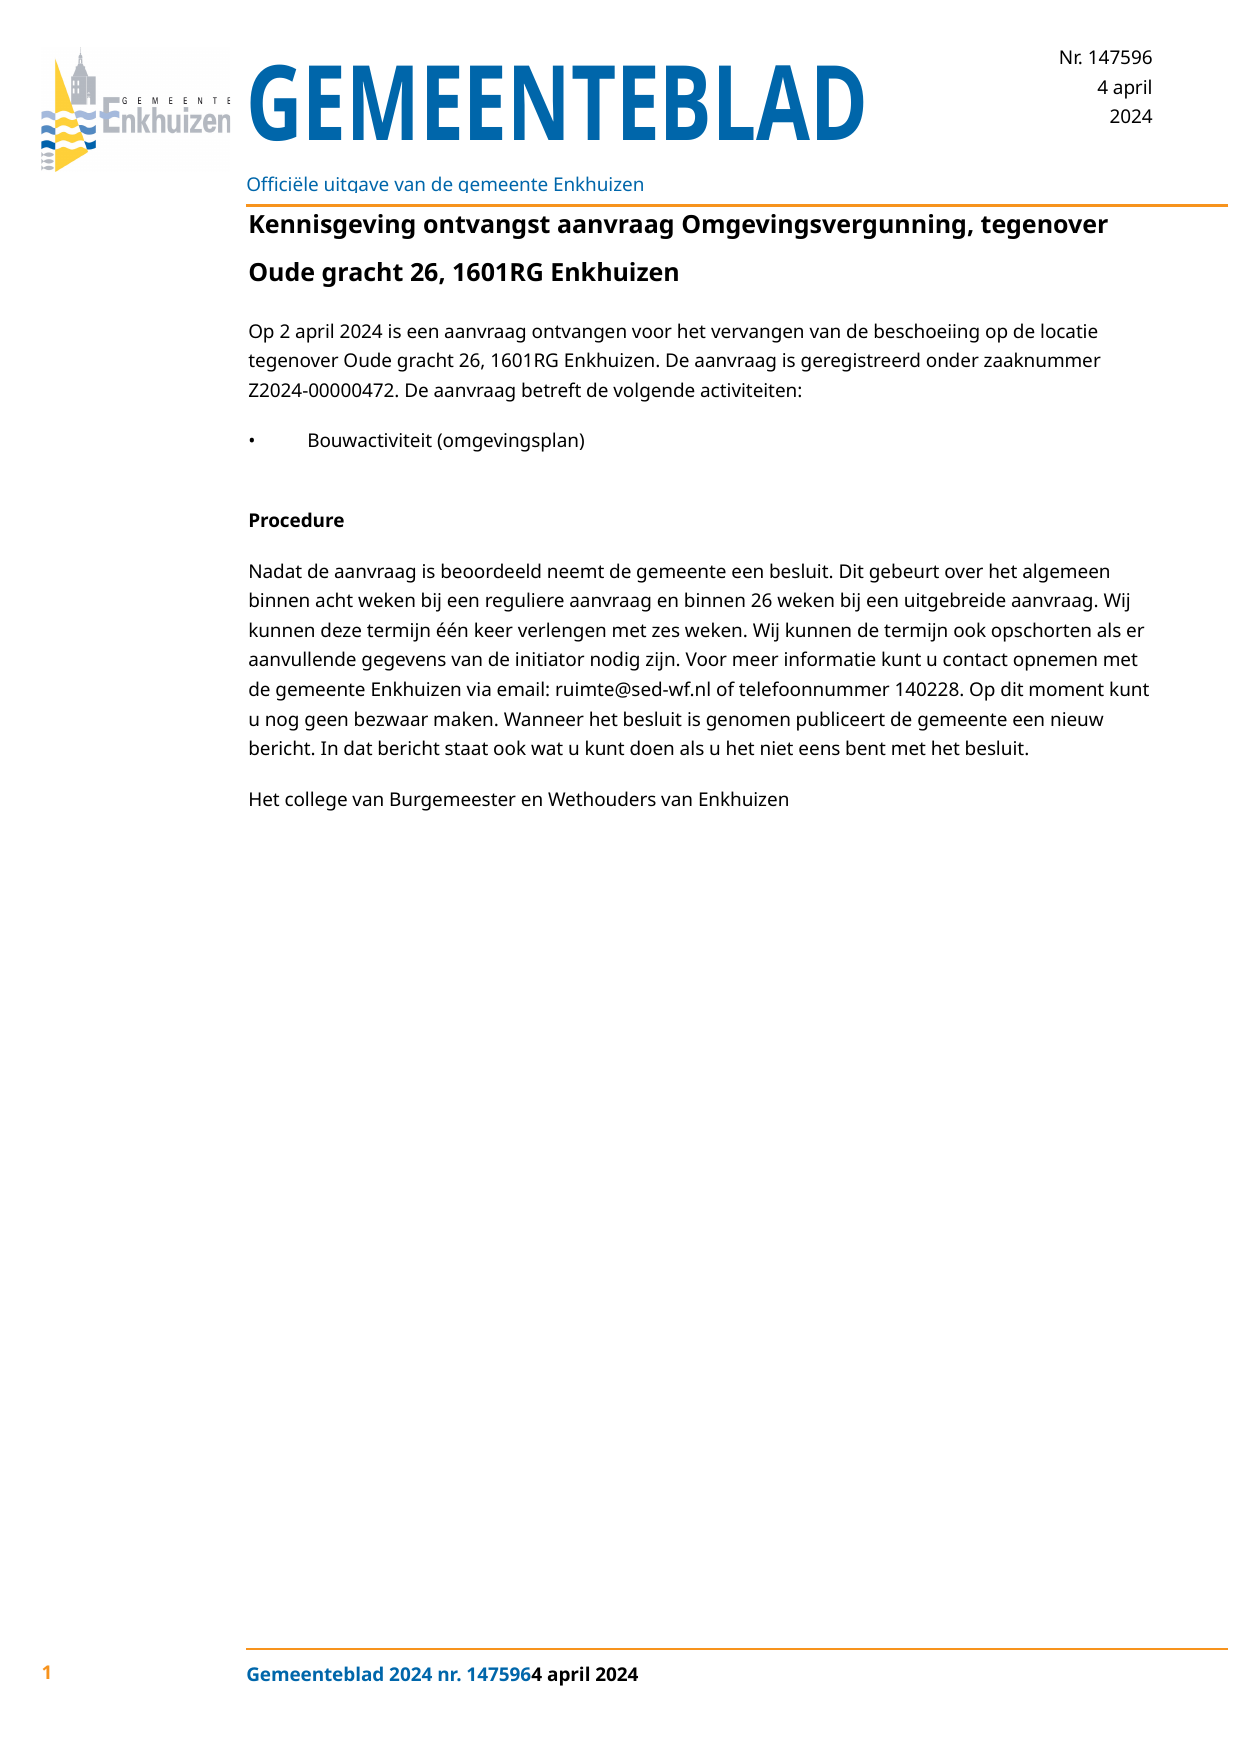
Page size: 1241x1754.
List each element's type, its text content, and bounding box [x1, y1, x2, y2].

text Op 2 april 2024 is een aanvraag ontvangen voor het vervangen van de beschoeiing op de locatie tegenover Oude gracht 26, 1601RG Enkhuizen. De aanvraag is geregistreerd onder zaaknummer Z2024-00000472. De aanvraag betreft de volgende activiteiten: [248, 318, 1152, 403]
list Bouwactiviteit (omgevingsplan) [248, 427, 1152, 453]
text Procedure [248, 507, 1152, 533]
text Nadat de aanvraag is beoordeeld neemt de gemeente een besluit. Dit gebeurt over het algemeen binnen acht weken bij een reguliere aanvraag en binnen 26 weken bij een uitgebreide aanvraag. Wij kunnen deze termijn één keer verlengen met zes weken. Wij kunnen de termijn ook opschorten als er aanvullende gegevens van de initiator nodig zijn. Voor meer informatie kunt u contact opnemen met de gemeente Enkhuizen via email: ruimte@sed-wf.nl of telefoonnummer 140228. Op dit moment kunt u nog geen bezwaar maken. Wanneer het besluit is genomen publiceert de gemeente een nieuw bericht. In dat bericht staat ook wat u kunt doen als u het niet eens bent met het besluit. [248, 558, 1152, 761]
text Kennisgeving ontvangst aanvraag Omgevingsvergunning, tegenover Oude gracht 26, 1601RG Enkhuizen [248, 207, 1152, 288]
text Het college van Burgemeester en Wethouders van Enkhuizen [248, 786, 1152, 812]
picture [41, 47, 231, 172]
